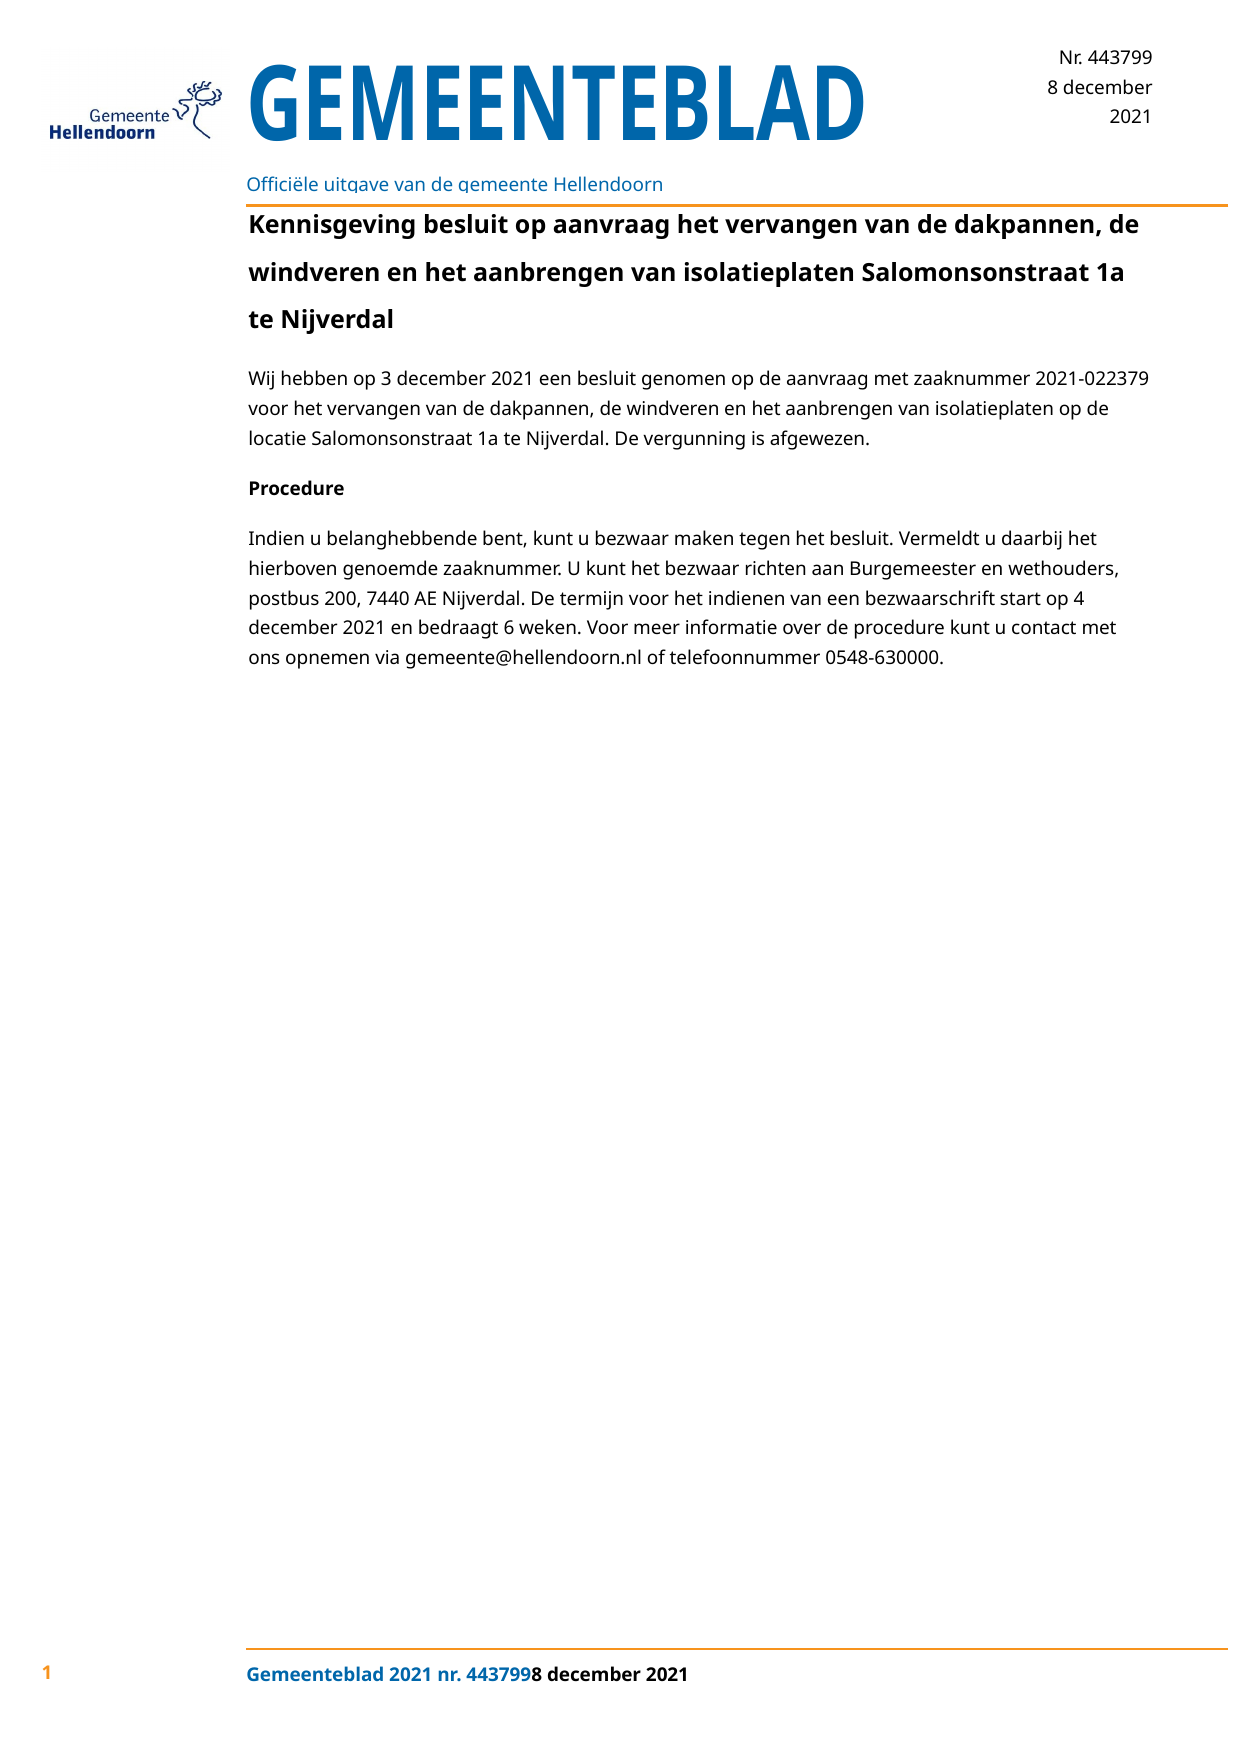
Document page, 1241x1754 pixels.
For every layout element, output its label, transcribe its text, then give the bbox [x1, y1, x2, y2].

text Indien u belanghebbende bent, kunt u bezwaar maken tegen het besluit. Vermeldt u daarbij het hierboven genoemde zaaknummer. U kunt het bezwaar richten aan Burgemeester en wethouders, postbus 200, 7440 AE Nijverdal. De termijn voor het indienen van een bezwaarschrift start op 4 december 2021 en bedraagt 6 weken. Voor meer informatie over de procedure kunt u contact met ons opnemen via gemeente@hellendoorn.nl of telefoonnummer 0548-630000. [248, 526, 1152, 669]
text Kennisgeving besluit op aanvraag het vervangen van de dakpannen, de windveren en het aanbrengen van isolatieplaten Salomonsonstraat 1a te Nijverdal [248, 207, 1152, 336]
text Procedure [248, 475, 1152, 501]
text Wij hebben op 3 december 2021 een besluit genomen op de aanvraag met zaaknummer 2021-022379 voor het vervangen van de dakpannen, de windveren en het aanbrengen van isolatieplaten op de locatie Salomonsonstraat 1a te Nijverdal. De vergunning is afgewezen. [248, 366, 1152, 450]
picture [41, 47, 231, 172]
